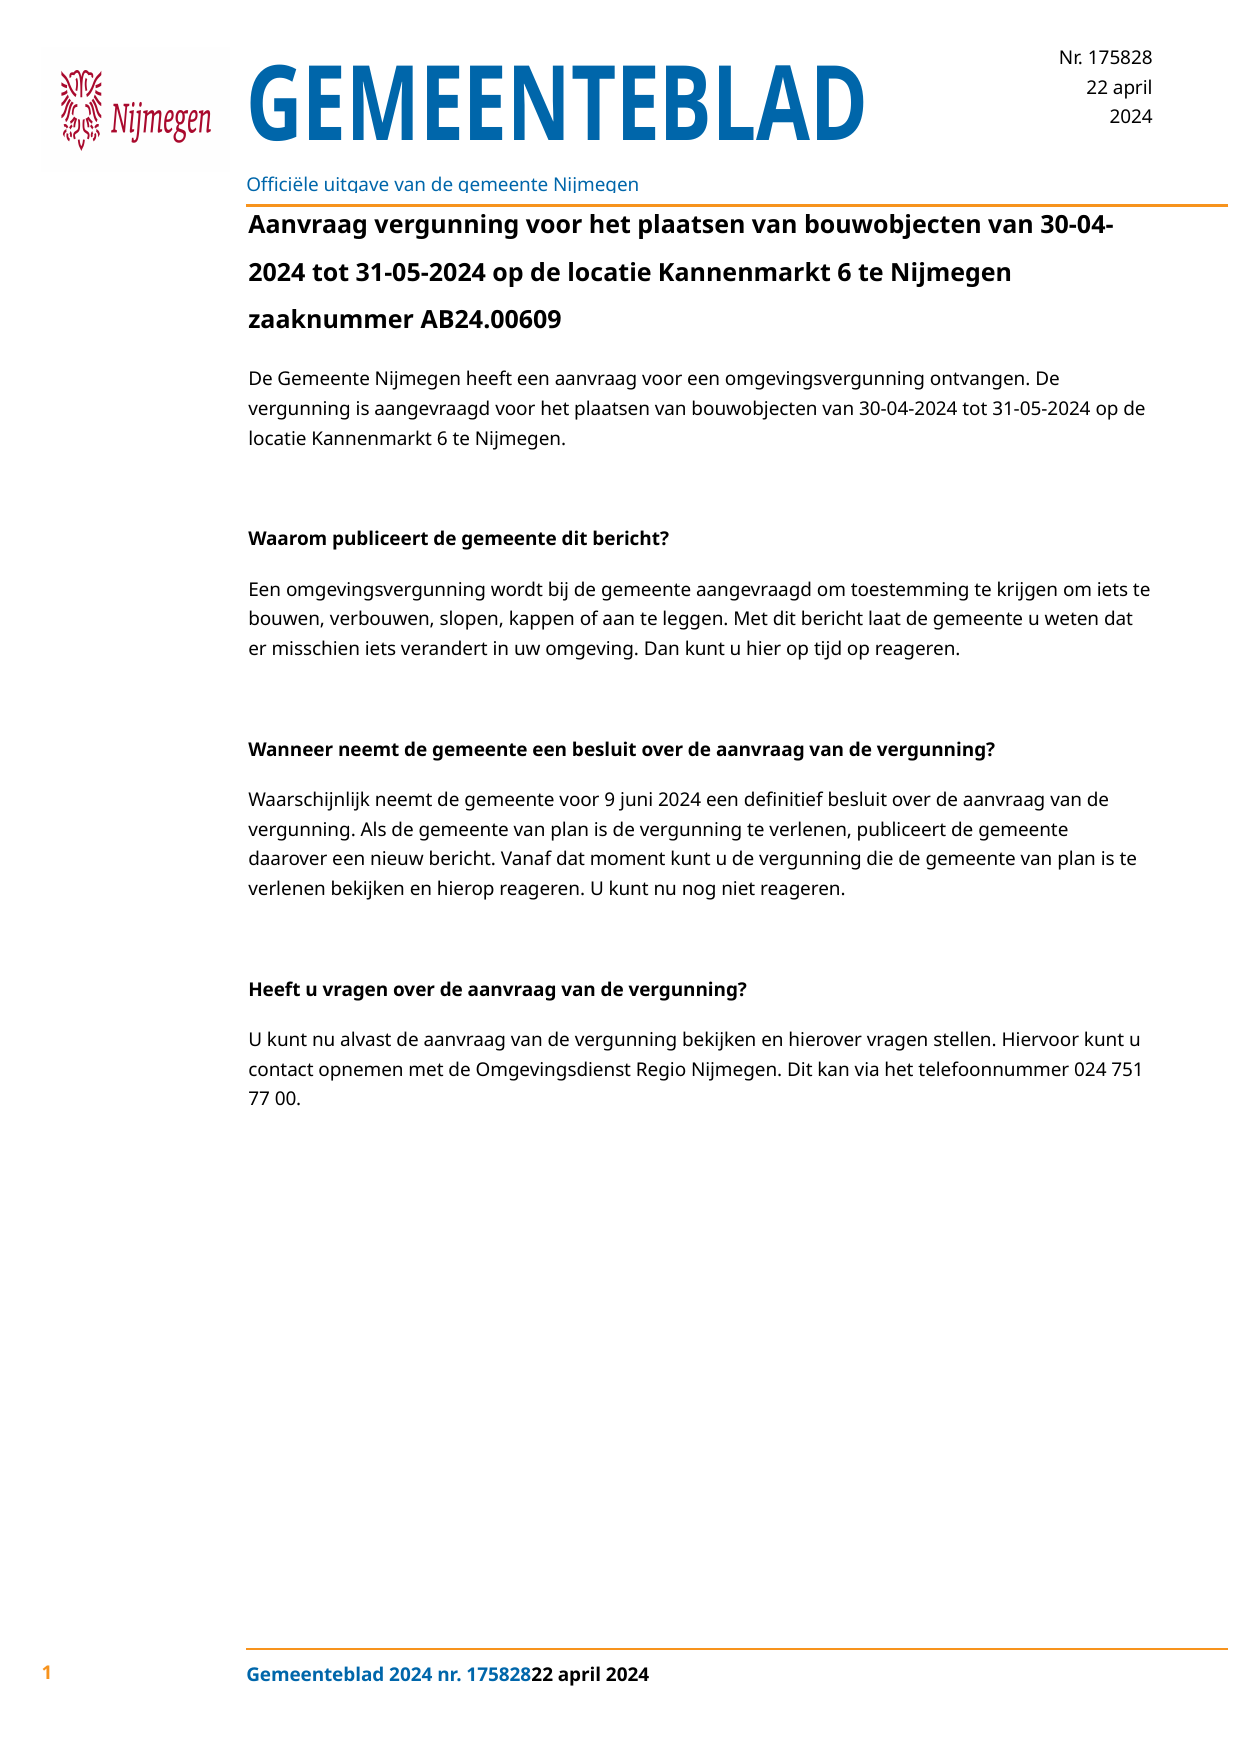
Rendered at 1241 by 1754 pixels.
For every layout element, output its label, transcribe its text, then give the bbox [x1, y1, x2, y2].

text Wanneer neemt de gemeente een besluit over de aanvraag van de vergunning? [248, 736, 1152, 762]
text U kunt nu alvast de aanvraag van de vergunning bekijken en hierover vragen stellen. Hiervoor kunt u contact opnemen met de Omgevingsdienst Regio Nijmegen. Dit kan via het telefoonnummer 024 751 77 00. [248, 1026, 1152, 1111]
picture [41, 47, 231, 172]
text Waarom publiceert de gemeente dit bericht? [248, 526, 1152, 551]
text Een omgevingsvergunning wordt bij de gemeente aangevraagd om toestemming te krijgen om iets te bouwen, verbouwen, slopen, kappen of aan te leggen. Met dit bericht laat de gemeente u weten dat er misschien iets verandert in uw omgeving. Dan kunt u hier op tijd op reageren. [248, 576, 1152, 661]
text Waarschijnlijk neemt de gemeente voor 9 juni 2024 een definitief besluit over de aanvraag van de vergunning. Als de gemeente van plan is de vergunning te verlenen, publiceert de gemeente daarover een nieuw bericht. Vanaf dat moment kunt u de vergunning die de gemeente van plan is te verlenen bekijken en hierop reageren. U kunt nu nog niet reageren. [248, 786, 1152, 901]
text De Gemeente Nijmegen heeft een aanvraag voor een omgevingsvergunning ontvangen. De vergunning is aangevraagd voor het plaatsen van bouwobjecten van 30-04-2024 tot 31-05-2024 op de locatie Kannenmarkt 6 te Nijmegen. [248, 366, 1152, 450]
text Aanvraag vergunning voor het plaatsen van bouwobjecten van 30-04-2024 tot 31-05-2024 op de locatie Kannenmarkt 6 te Nijmegen zaaknummer AB24.00609 [248, 207, 1152, 336]
text Heeft u vragen over de aanvraag van de vergunning? [248, 976, 1152, 1002]
